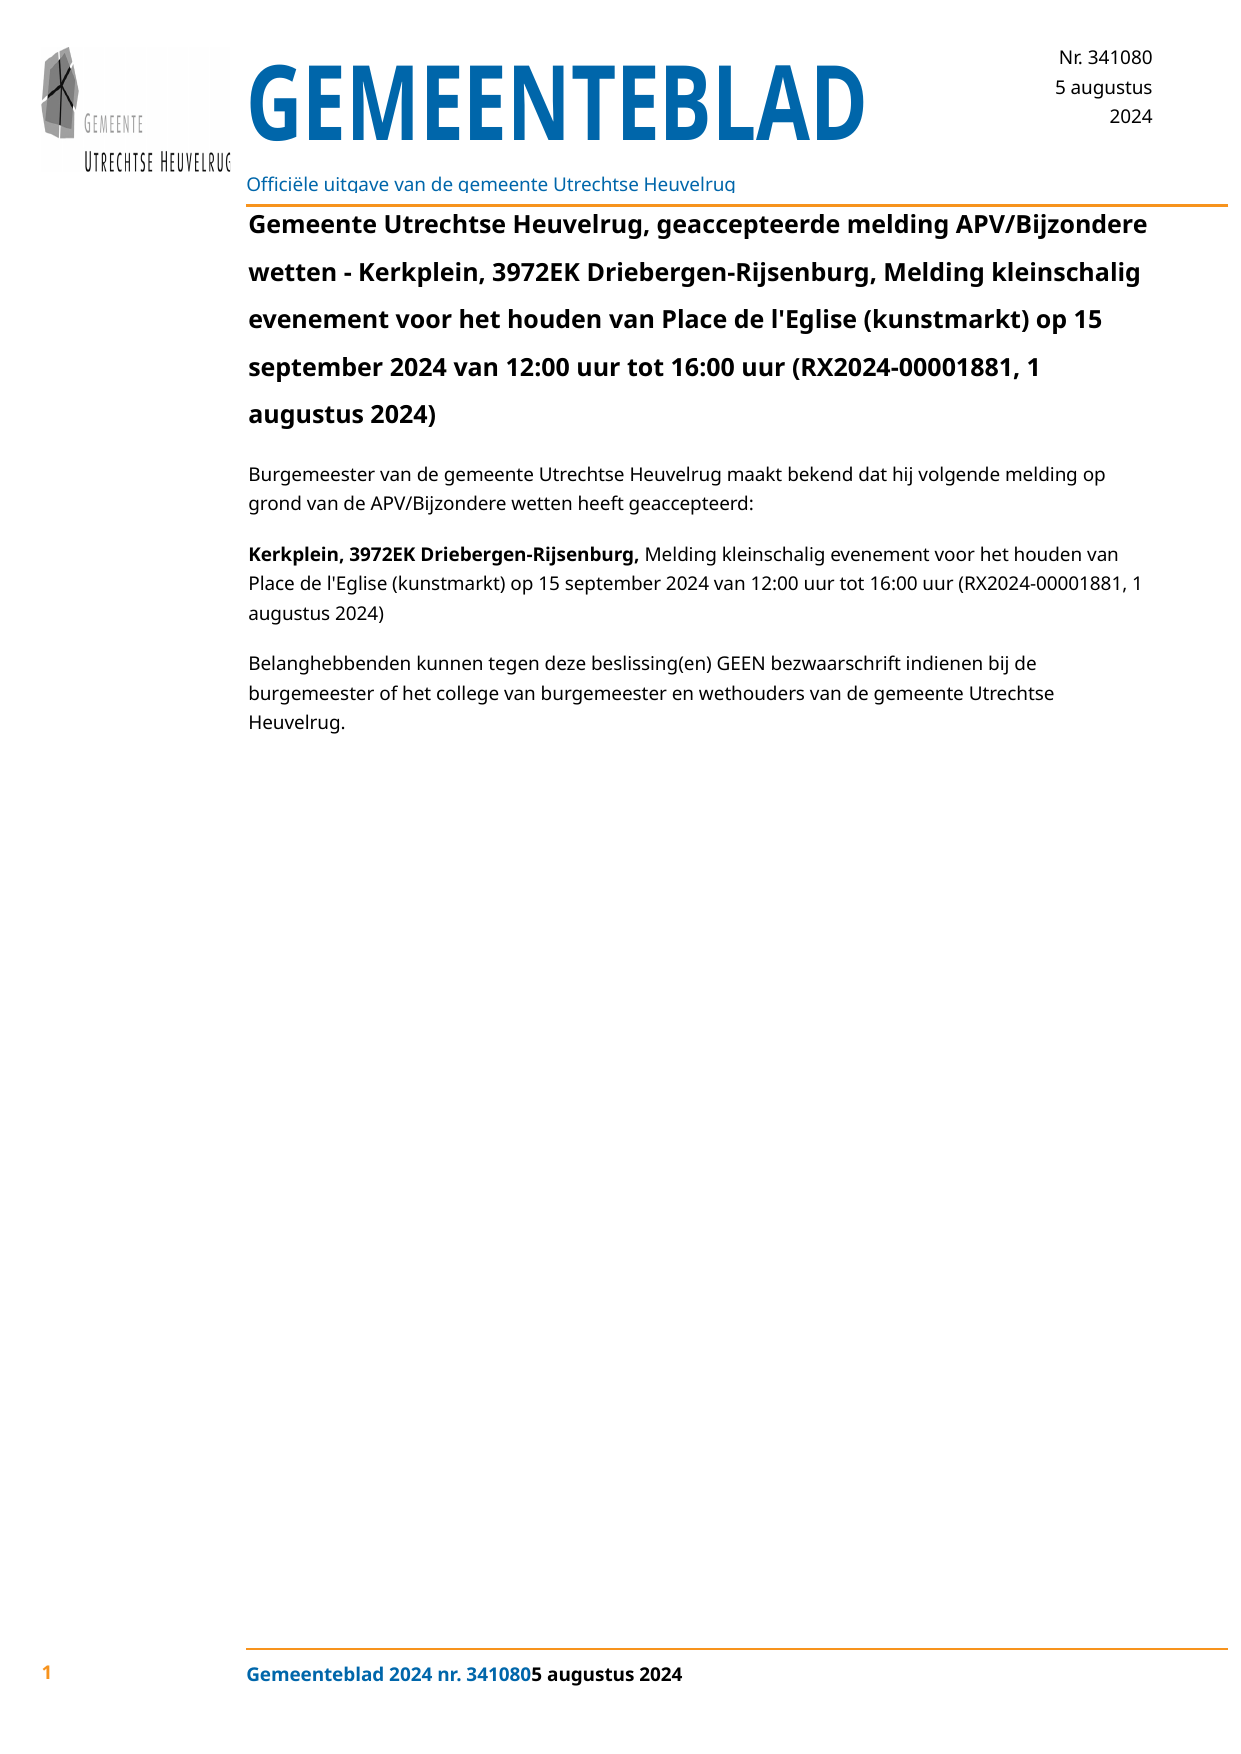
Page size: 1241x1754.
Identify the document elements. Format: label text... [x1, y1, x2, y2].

picture [41, 47, 231, 172]
text Burgemeester van de gemeente Utrechtse Heuvelrug maakt bekend dat hij volgende melding op grond van de APV/Bijzondere wetten heeft geaccepteerd: [248, 461, 1152, 516]
text Kerkplein, 3972EK Driebergen-Rijsenburg, Melding kleinschalig evenement voor het houden van Place de l'Eglise (kunstmarkt) op 15 september 2024 van 12:00 uur tot 16:00 uur (RX2024-00001881, 1 augustus 2024) [248, 541, 1152, 626]
text Belanghebbenden kunnen tegen deze beslissing(en) GEEN bezwaarschrift indienen bij de burgemeester of het college van burgemeester en wethouders van de gemeente Utrechtse Heuvelrug. [248, 650, 1152, 735]
text Gemeente Utrechtse Heuvelrug, geaccepteerde melding APV/Bijzondere wetten - Kerkplein, 3972EK Driebergen-Rijsenburg, Melding kleinschalig evenement voor het houden van Place de l'Eglise (kunstmarkt) op 15 september 2024 van 12:00 uur tot 16:00 uur (RX2024-00001881, 1 augustus 2024) [248, 207, 1152, 431]
